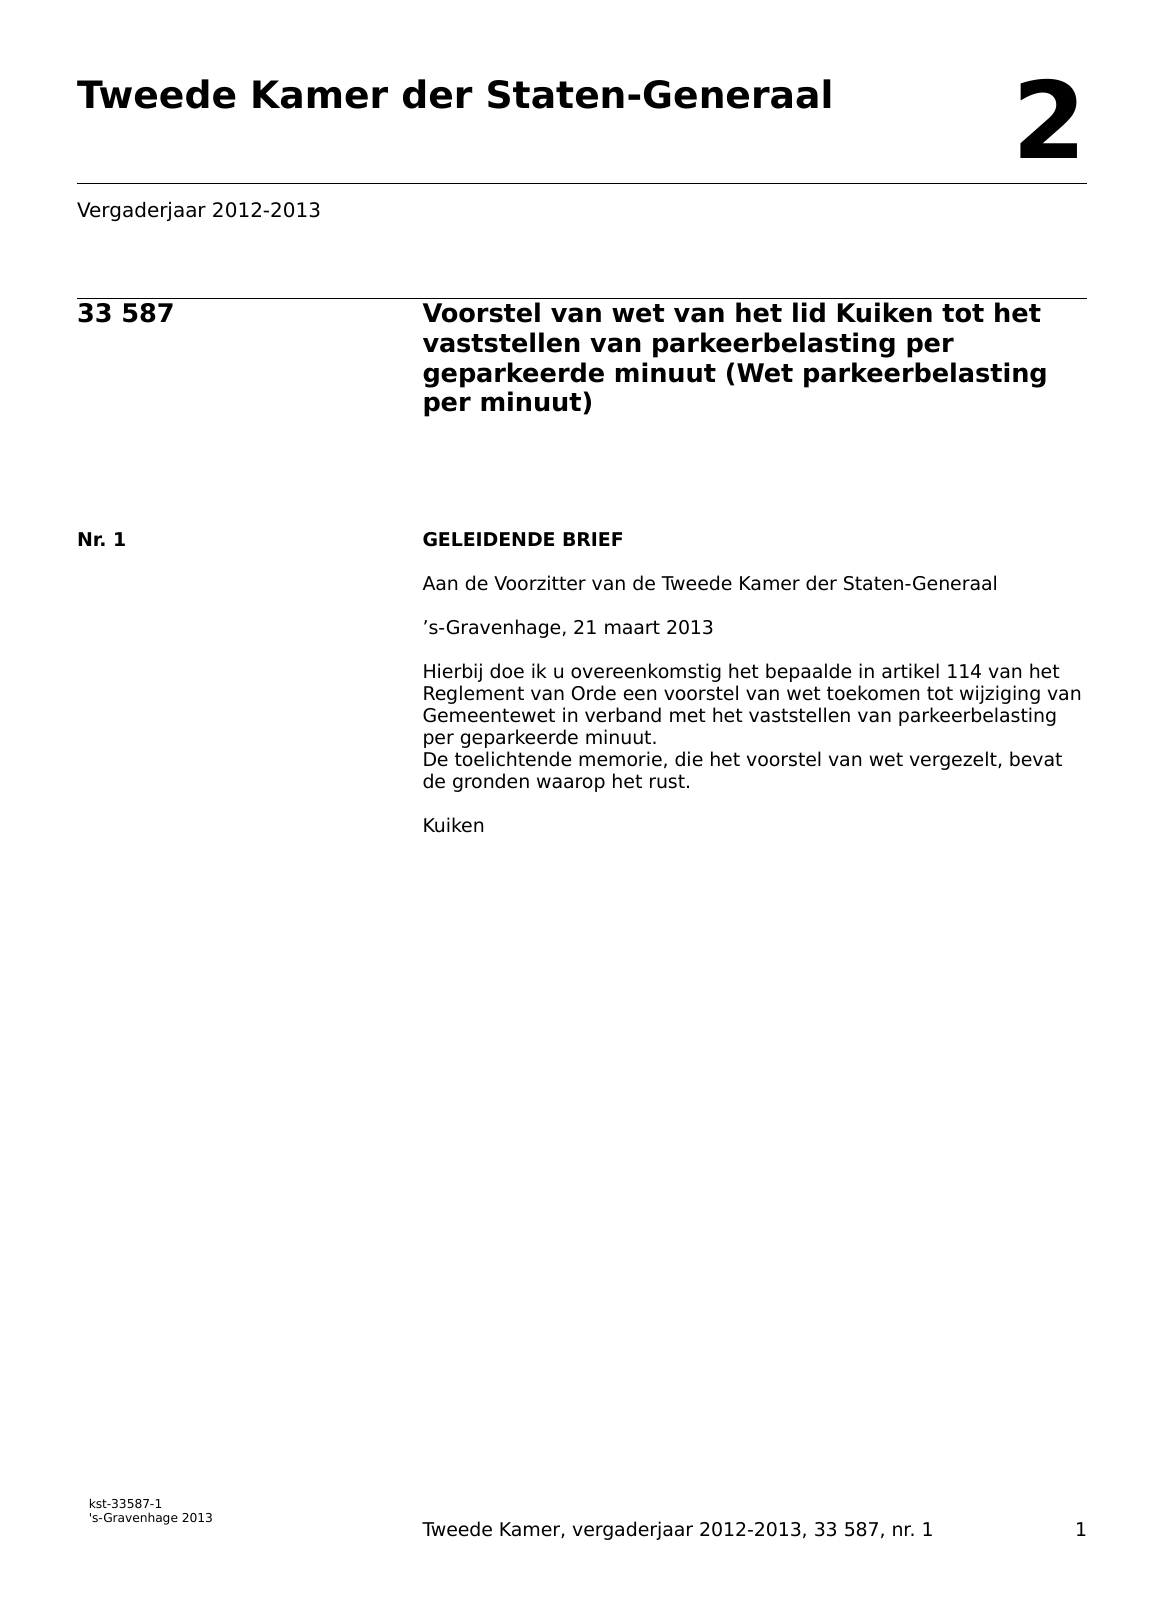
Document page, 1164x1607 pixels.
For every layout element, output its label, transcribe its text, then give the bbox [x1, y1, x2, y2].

table_header 2 [886, 59, 1087, 183]
text 's-Gravenhage 2013 [88, 1511, 323, 1525]
text ’s-Gravenhage, 21 maart 2013 [422, 617, 1087, 639]
text Aan de Voorzitter van de Tweede Kamer der Staten-Generaal [422, 573, 1087, 595]
text Hierbij doe ik u overeenkomstig het bepaalde in artikel 114 van het Reglement van Orde een voorstel van wet toekomen tot wijziging van Gemeentewet in verband met het vaststellen van parkeerbelasting per geparkeerde minuut. [422, 661, 1087, 749]
table_header Tweede Kamer der Staten-Generaal [77, 59, 886, 183]
text Kuiken [422, 815, 1087, 837]
table_cell Vergaderjaar 2012-2013 [77, 184, 1087, 298]
subtitle Nr. 1 GELEIDENDE BRIEF [77, 529, 1087, 551]
subtitle 33 587 Voorstel van wet van het lid Kuiken tot het vaststellen van parkeerbelasting per geparkeerde minuut (Wet parkeerbelasting per minuut) [77, 299, 1087, 418]
text kst-33587-1 [88, 1497, 323, 1511]
text De toelichtende memorie, die het voorstel van wet vergezelt, bevat de gronden waarop het rust. [422, 749, 1087, 793]
